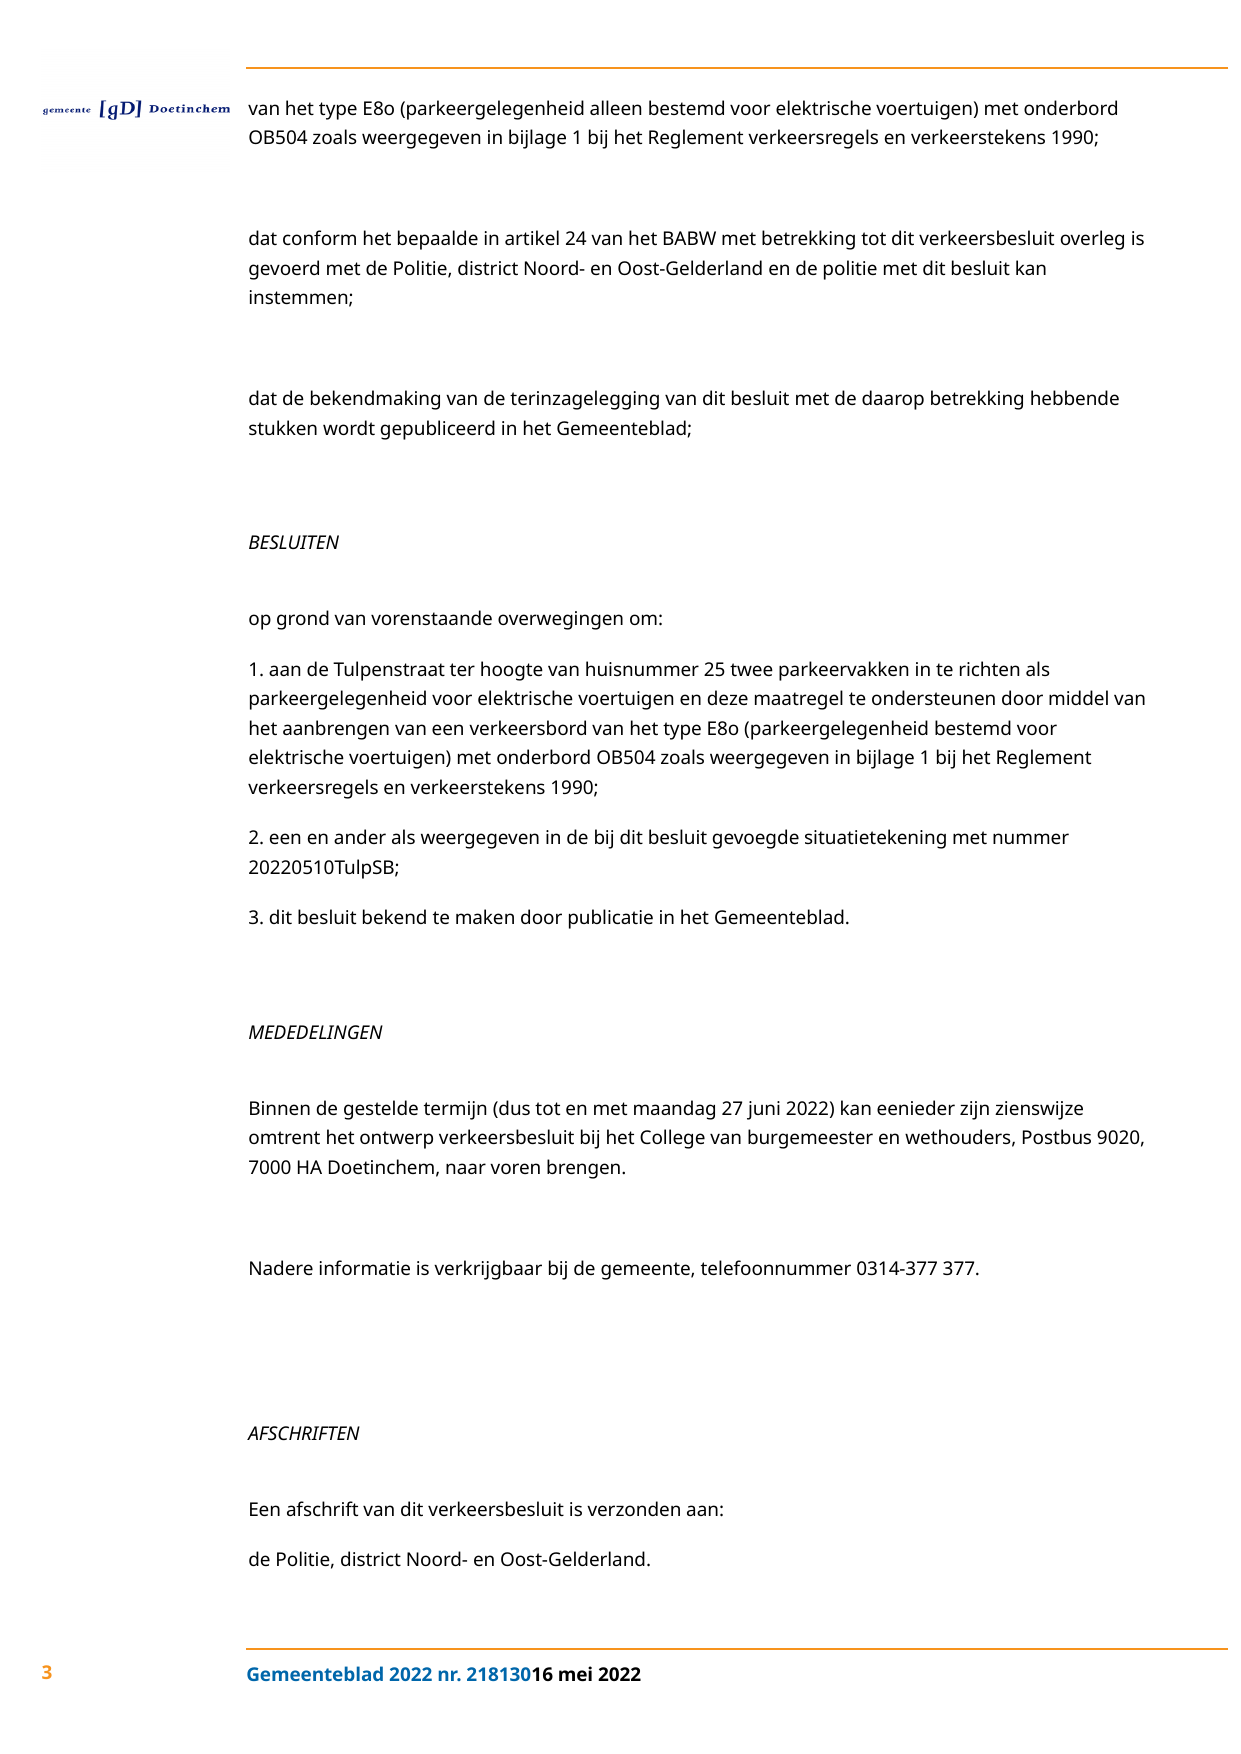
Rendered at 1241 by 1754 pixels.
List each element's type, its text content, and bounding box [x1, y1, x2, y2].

picture [41, 47, 231, 172]
text BESLUITEN [248, 529, 1152, 555]
text Een afschrift van dit verkeersbesluit is verzonden aan: [248, 1496, 1152, 1522]
text Nadere informatie is verkrijgbaar bij de gemeente, telefoonnummer 0314-377 377. [248, 1255, 1152, 1281]
text de Politie, district Noord- en Oost-Gelderland. [248, 1546, 1152, 1572]
text 1. aan de Tulpenstraat ter hoogte van huisnummer 25 twee parkeervakken in te richten als parkeergelegenheid voor elektrische voertuigen en deze maatregel te ondersteunen door middel van het aanbrengen van een verkeersbord van het type E8o (parkeergelegenheid bestemd voor elektrische voertuigen) met onderbord OB504 zoals weergegeven in bijlage 1 bij het Reglement verkeersregels en verkeerstekens 1990; [248, 656, 1152, 800]
text MEDEDELINGEN [248, 1019, 1152, 1044]
text dat conform het bepaalde in artikel 24 van het BABW met betrekking tot dit verkeersbesluit overleg is gevoerd met de Politie, district Noord- en Oost-Gelderland en de politie met dit besluit kan instemmen; [248, 225, 1152, 310]
text dat de bekendmaking van de terinzagelegging van dit besluit met de daarop betrekking hebbende stukken wordt gepubliceerd in het Gemeenteblad; [248, 385, 1152, 441]
text van het type E8o (parkeergelegenheid alleen bestemd voor elektrische voertuigen) met onderbord OB504 zoals weergegeven in bijlage 1 bij het Reglement verkeersregels en verkeerstekens 1990; [248, 95, 1152, 150]
text op grond van vorenstaande overwegingen om: [248, 605, 1152, 631]
text 2. een en ander als weergegeven in de bij dit besluit gevoegde situatietekening met nummer 20220510TulpSB; [248, 824, 1152, 880]
text Binnen de gestelde termijn (dus tot en met maandag 27 juni 2022) kan eenieder zijn zienswijze omtrent het ontwerp verkeersbesluit bij het College van burgemeester en wethouders, Postbus 9020, 7000 HA Doetinchem, naar voren brengen. [248, 1095, 1152, 1180]
text 3. dit besluit bekend te maken door publicatie in het Gemeenteblad. [248, 904, 1152, 930]
text AFSCHRIFTEN [248, 1420, 1152, 1446]
